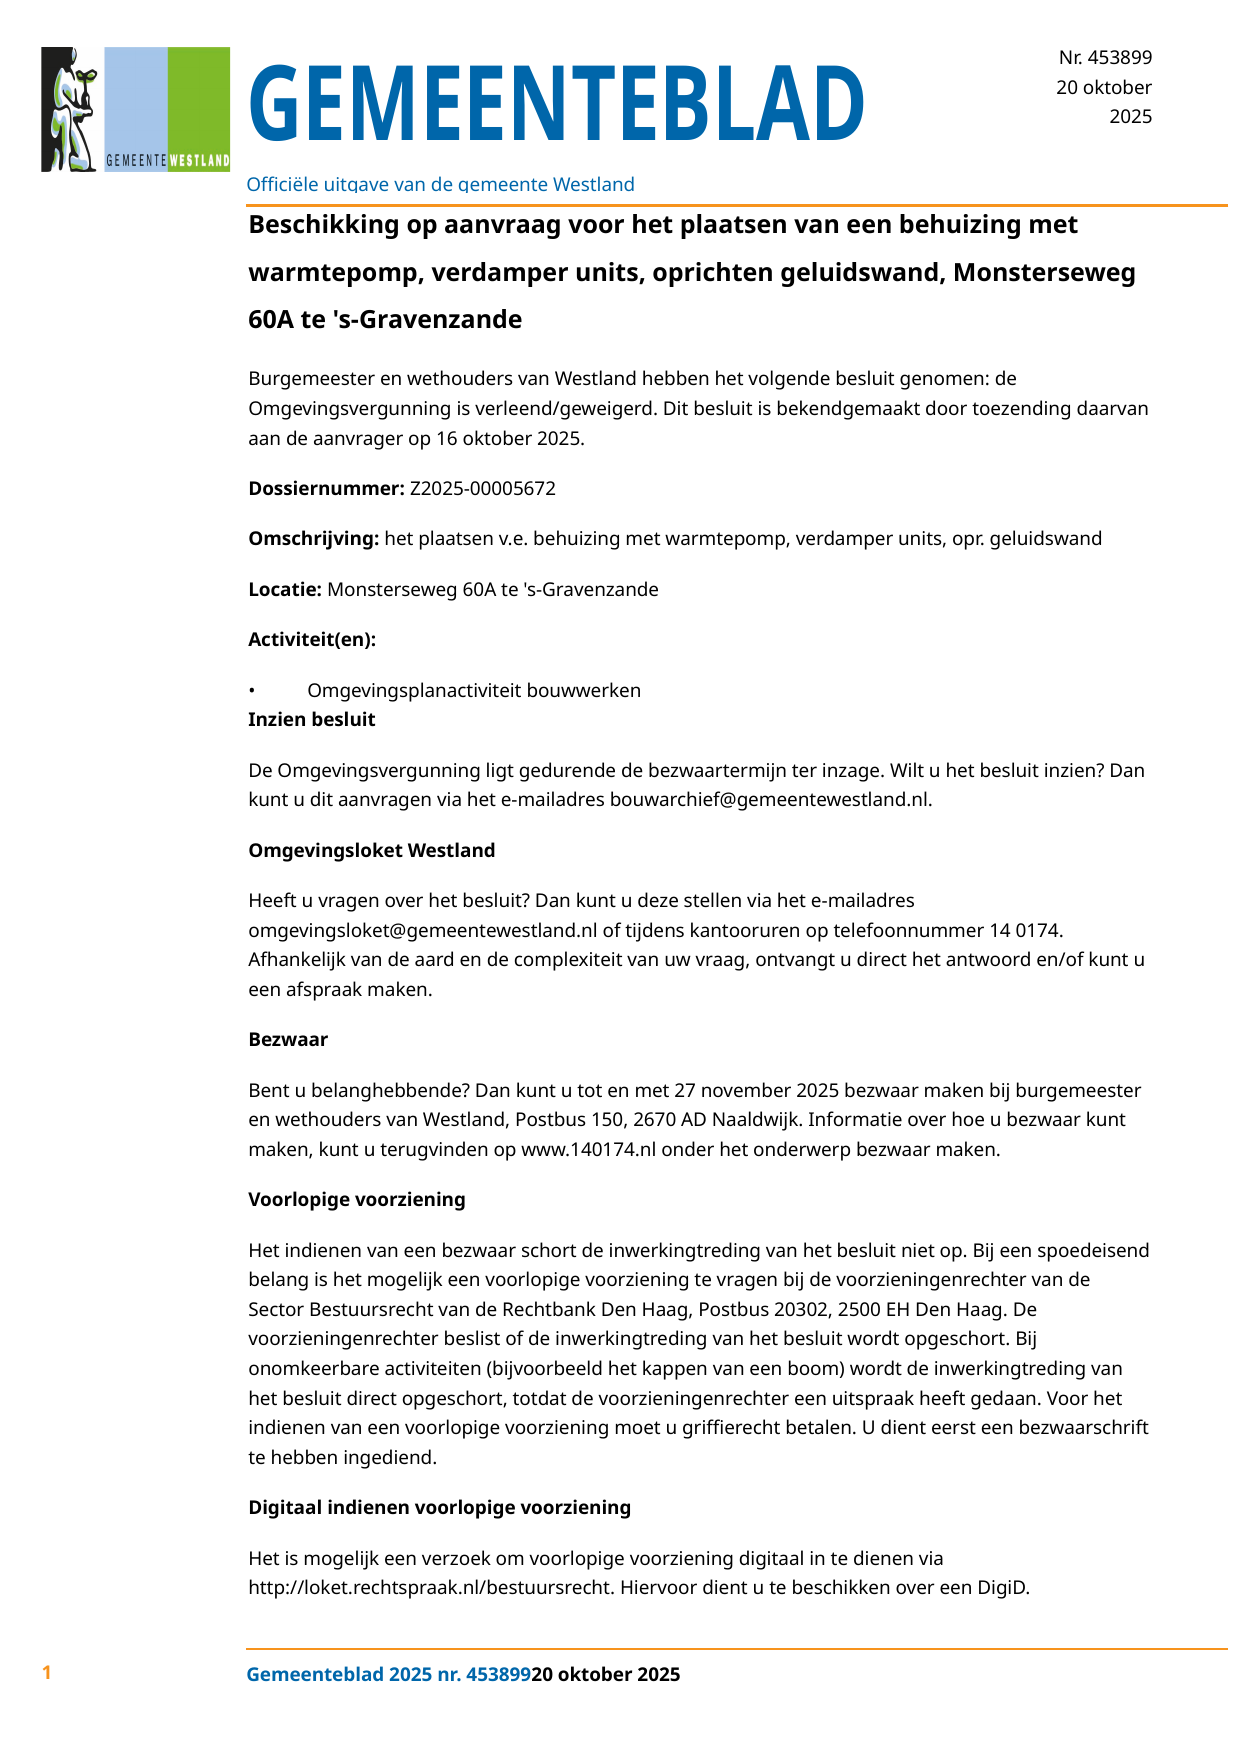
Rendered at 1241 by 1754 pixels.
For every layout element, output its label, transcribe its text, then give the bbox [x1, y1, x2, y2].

text Digitaal indienen voorlopige voorziening [248, 1494, 1152, 1520]
text Activiteit(en): [248, 626, 1152, 652]
text Heeft u vragen over het besluit? Dan kunt u deze stellen via het e-mailadres omgevingsloket@gemeentewestland.nl of tijdens kantooruren op telefoonnummer 14 0174. Afhankelijk van de aard en de complexiteit van uw vraag, ontvangt u direct het antwoord en/of kunt u een afspraak maken. [248, 887, 1152, 1002]
picture [41, 47, 231, 172]
text Bent u belanghebbende? Dan kunt u tot en met 27 november 2025 bezwaar maken bij burgemeester en wethouders van Westland, Postbus 150, 2670 AD Naaldwijk. Informatie over hoe u bezwaar kunt maken, kunt u terugvinden op www.140174.nl onder het onderwerp bezwaar maken. [248, 1077, 1152, 1162]
text Voorlopige voorziening [248, 1186, 1152, 1212]
text Burgemeester en wethouders van Westland hebben het volgende besluit genomen: de Omgevingsvergunning is verleend/geweigerd. Dit besluit is bekendgemaakt door toezending daarvan aan de aanvrager op 16 oktober 2025. [248, 366, 1152, 450]
list Omgevingsplanactiviteit bouwwerken [248, 677, 1152, 702]
text Beschikking op aanvraag voor het plaatsen van een behuizing met warmtepomp, verdamper units, oprichten geluidswand, Monsterseweg 60A te 's-Gravenzande [248, 207, 1152, 336]
text Het is mogelijk een verzoek om voorlopige voorziening digitaal in te dienen via http://loket.rechtspraak.nl/bestuursrecht. Hiervoor dient u te beschikken over een DigiD. [248, 1545, 1152, 1600]
text Omschrijving: het plaatsen v.e. behuizing met warmtepomp, verdamper units, opr. geluidswand [248, 526, 1152, 551]
text Het indienen van een bezwaar schort de inwerkingtreding van het besluit niet op. Bij een spoedeisend belang is het mogelijk een voorlopige voorziening te vragen bij de voorzieningenrechter van de Sector Bestuursrecht van de Rechtbank Den Haag, Postbus 20302, 2500 EH Den Haag. De voorzieningenrechter beslist of de inwerkingtreding van het besluit wordt opgeschort. Bij onomkeerbare activiteiten (bijvoorbeeld het kappen van een boom) wordt de inwerkingtreding van het besluit direct opgeschort, totdat de voorzieningenrechter een uitspraak heeft gedaan. Voor het indienen van een voorlopige voorziening moet u griffierecht betalen. U dient eerst een bezwaarschrift te hebben ingediend. [248, 1237, 1152, 1469]
text Bezwaar [248, 1026, 1152, 1052]
text Inzien besluit [248, 706, 1152, 732]
text Locatie: Monsterseweg 60A te 's-Gravenzande [248, 576, 1152, 602]
text Omgevingsloket Westland [248, 837, 1152, 862]
text Dossiernummer: Z2025-00005672 [248, 475, 1152, 501]
text De Omgevingsvergunning ligt gedurende de bezwaartermijn ter inzage. Wilt u het besluit inzien? Dan kunt u dit aanvragen via het e-mailadres bouwarchief@gemeentewestland.nl. [248, 757, 1152, 812]
